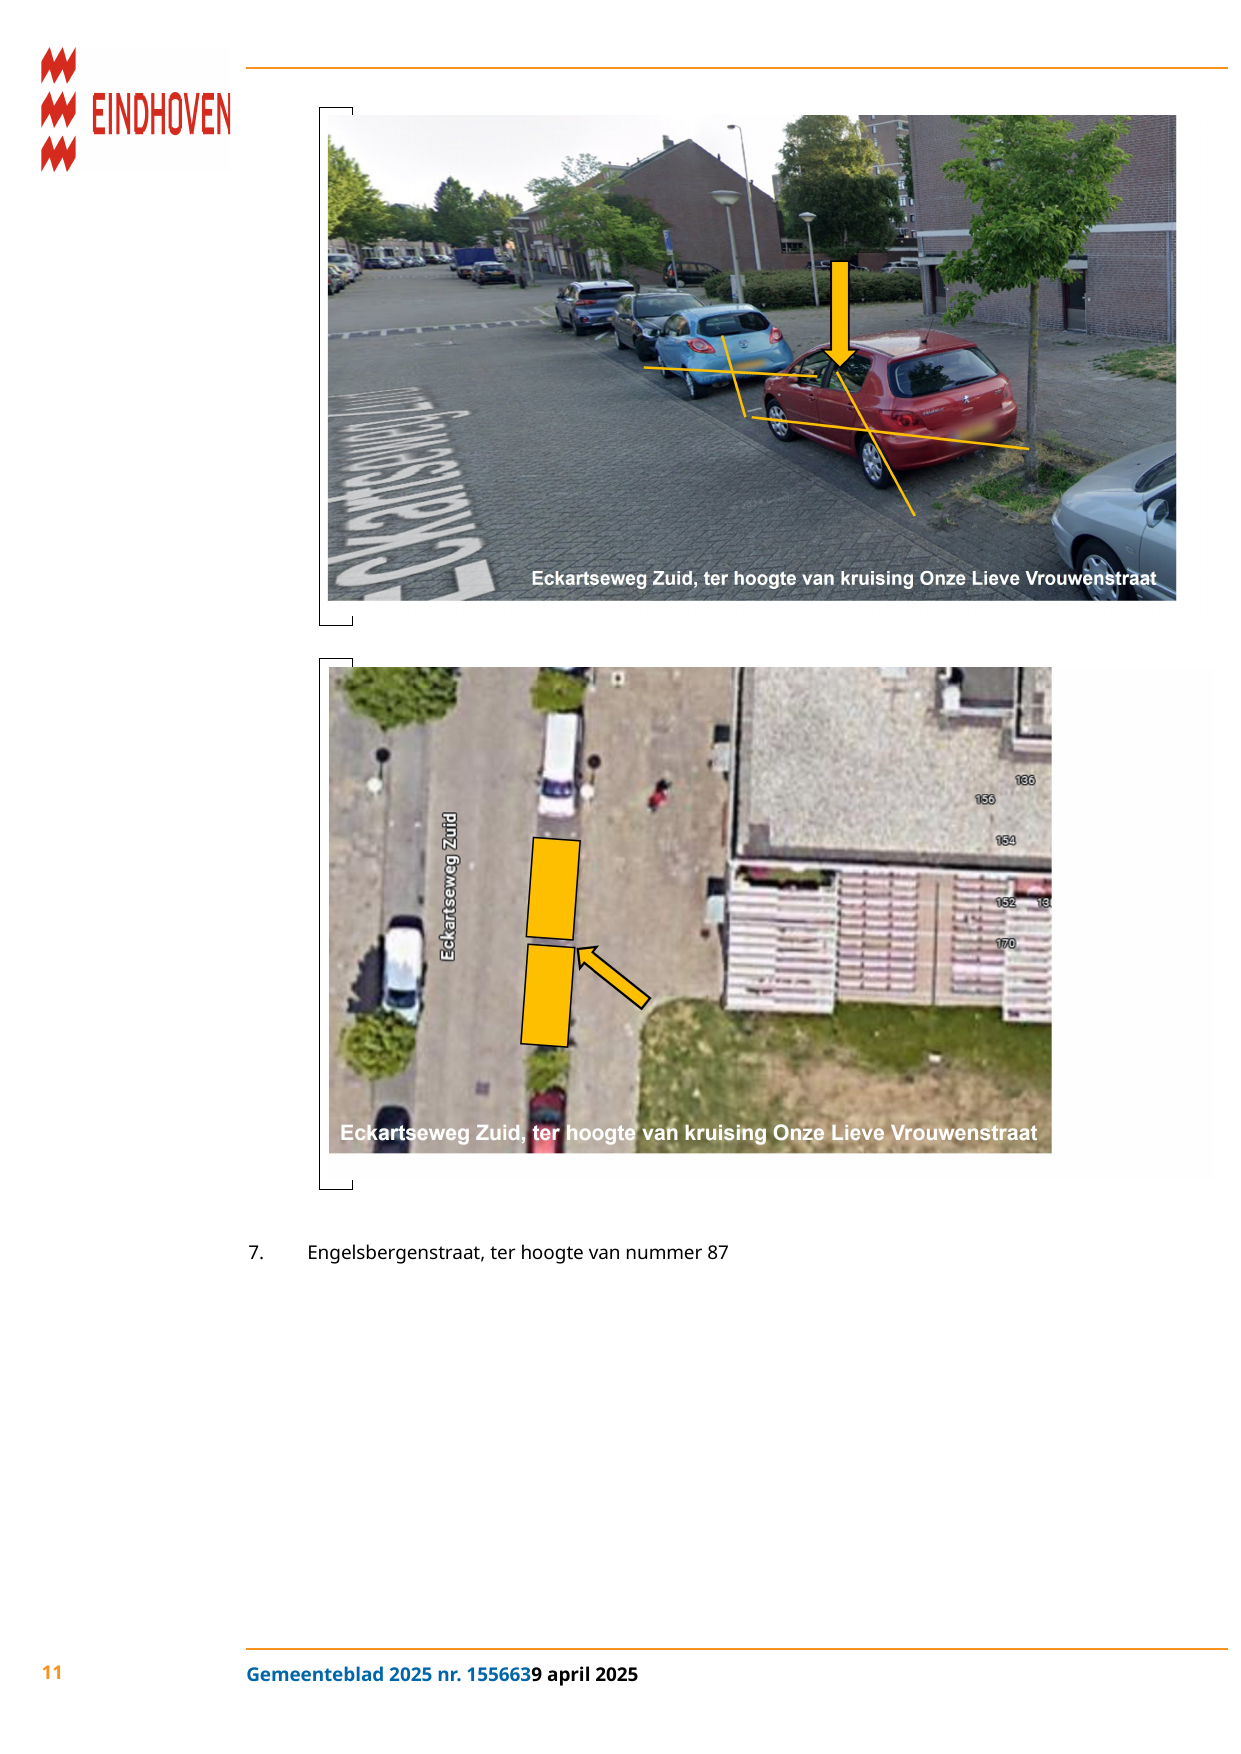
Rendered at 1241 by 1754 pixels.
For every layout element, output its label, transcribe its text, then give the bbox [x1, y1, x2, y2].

picture [327, 115, 1214, 616]
picture [327, 667, 1214, 1180]
picture [41, 47, 231, 172]
list Engelsbergenstraat, ter hoogte van nummer 87 [248, 1239, 1152, 1265]
